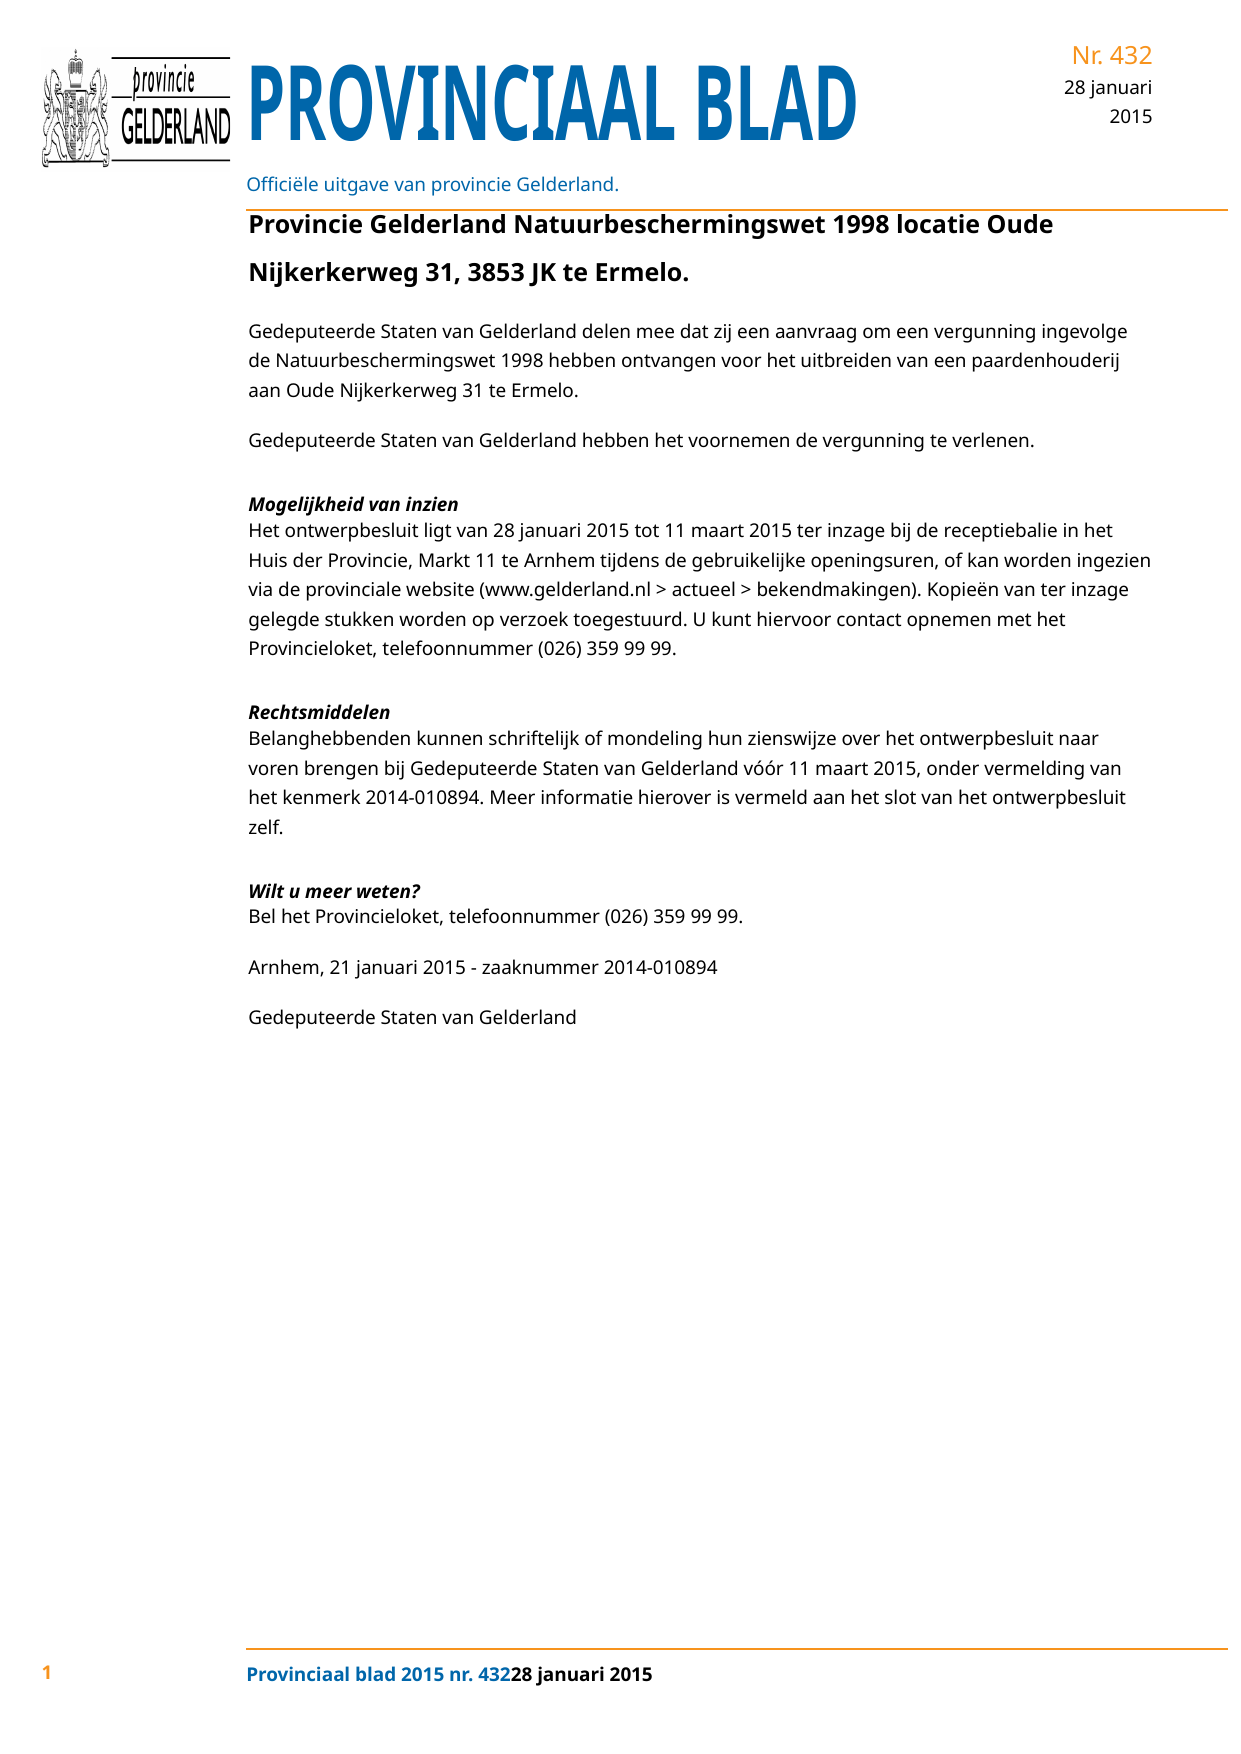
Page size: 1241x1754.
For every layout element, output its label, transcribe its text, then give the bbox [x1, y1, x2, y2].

text Provincie Gelderland Natuurbeschermingswet 1998 locatie Oude Nijkerkerweg 31, 3853 JK te Ermelo. [248, 211, 1152, 288]
text Bel het Provincieloket, telefoonnummer (026) 359 99 99. [248, 904, 1152, 929]
text Mogelijkheid van inzien [248, 491, 1152, 517]
text Gedeputeerde Staten van Gelderland [248, 1004, 1152, 1030]
text Rechtsmiddelen [248, 699, 1152, 725]
text Gedeputeerde Staten van Gelderland hebben het voornemen de vergunning te verlenen. [248, 427, 1152, 453]
text Wilt u meer weten? [248, 878, 1152, 904]
text Arnhem, 21 januari 2015 - zaaknummer 2014-010894 [248, 954, 1152, 980]
text Gedeputeerde Staten van Gelderland delen mee dat zij een aanvraag om een vergunning ingevolge de Natuurbeschermingswet 1998 hebben ontvangen voor het uitbreiden van een paardenhouderij aan Oude Nijkerkerweg 31 te Ermelo. [248, 318, 1152, 403]
text Het ontwerpbesluit ligt van 28 januari 2015 tot 11 maart 2015 ter inzage bij de receptiebalie in het Huis der Provincie, Markt 11 te Arnhem tijdens de gebruikelijke openingsuren, of kan worden ingezien via de provinciale website (www.gelderland.nl > actueel > bekendmakingen). Kopieën van ter inzage gelegde stukken worden op verzoek toegestuurd. U kunt hiervoor contact opnemen met het Provincieloket, telefoonnummer (026) 359 99 99. [248, 517, 1152, 661]
picture [41, 47, 231, 172]
text Belanghebbenden kunnen schriftelijk of mondeling hun zienswijze over het ontwerpbesluit naar voren brengen bij Gedeputeerde Staten van Gelderland vóór 11 maart 2015, onder vermelding van het kenmerk 2014-010894. Meer informatie hierover is vermeld aan het slot van het ontwerpbesluit zelf. [248, 725, 1152, 840]
